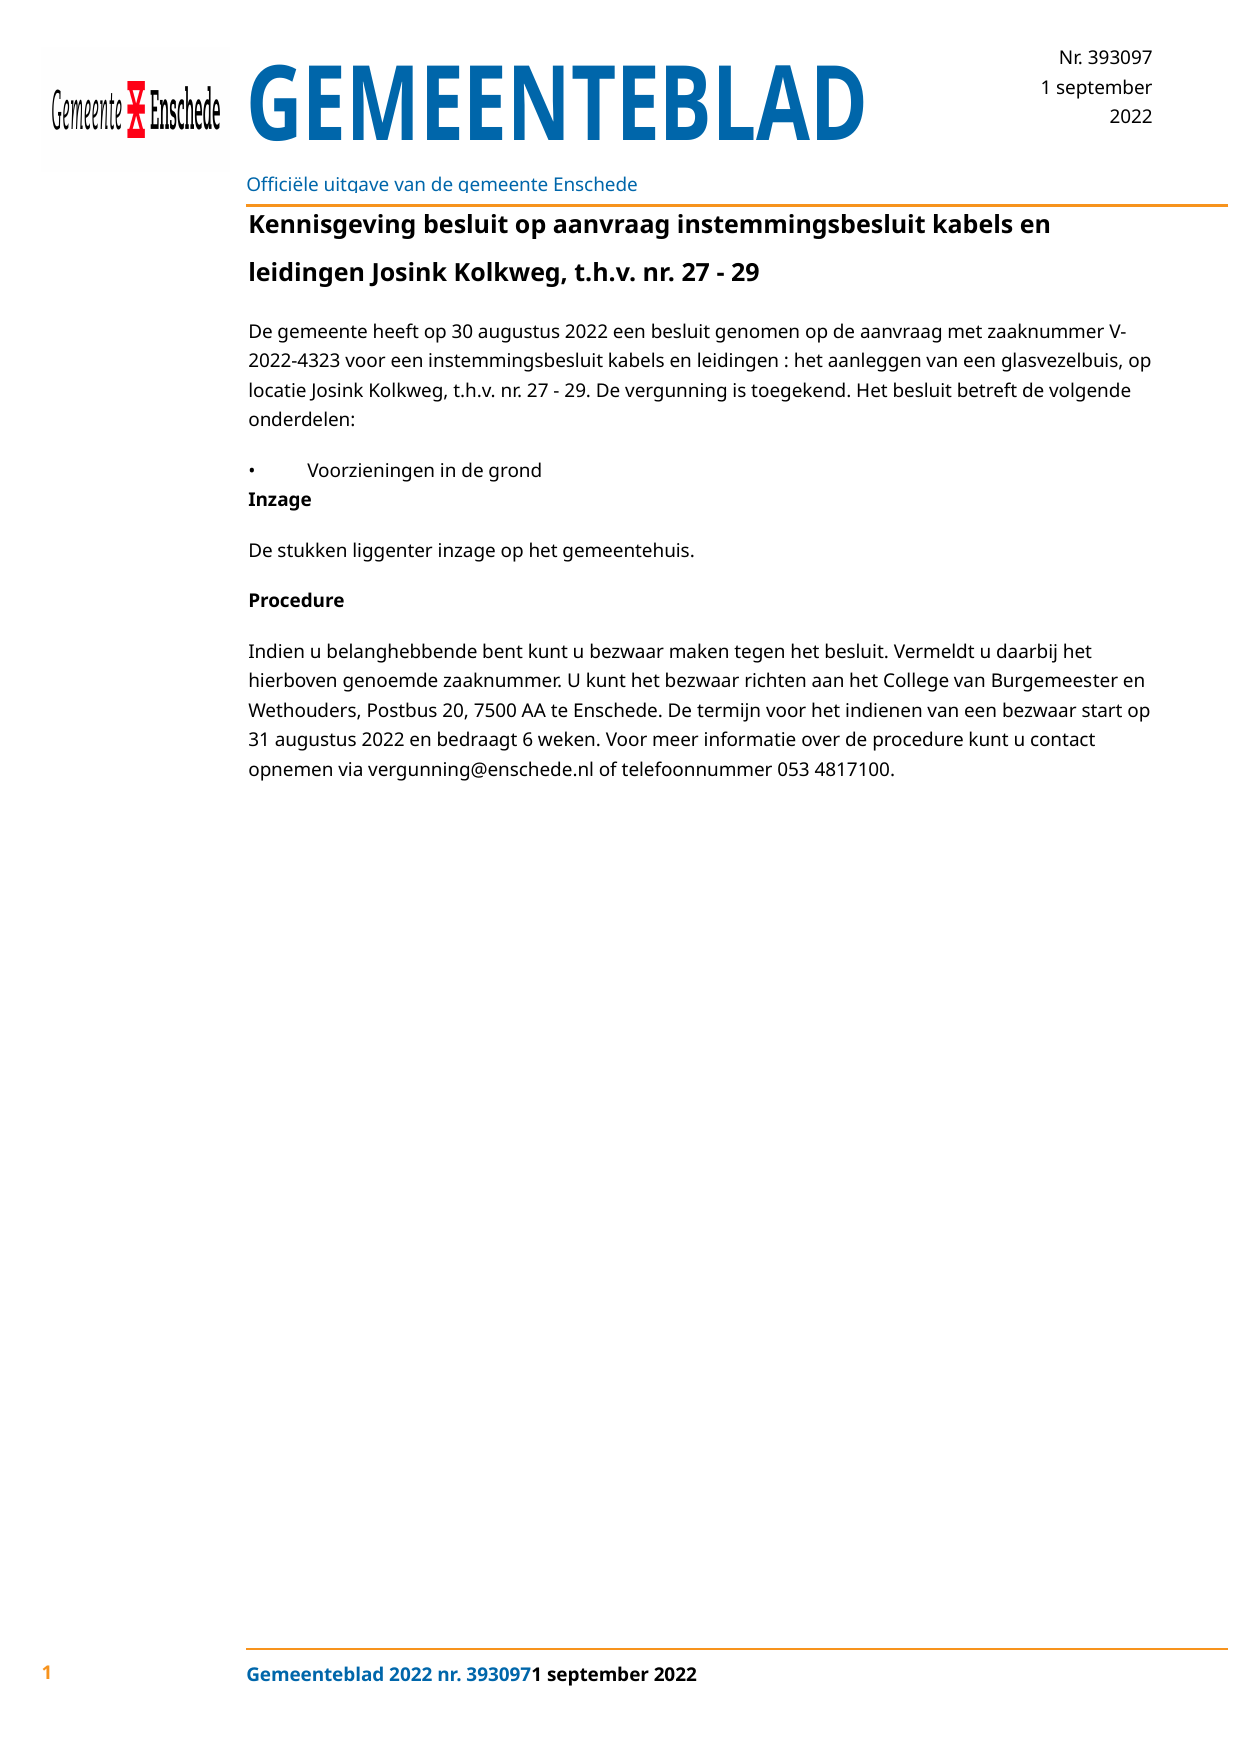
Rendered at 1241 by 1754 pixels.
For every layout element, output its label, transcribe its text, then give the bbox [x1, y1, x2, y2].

picture [41, 47, 231, 172]
text De stukken liggenter inzage op het gemeentehuis. [248, 537, 1152, 563]
text De gemeente heeft op 30 augustus 2022 een besluit genomen op de aanvraag met zaaknummer V-2022-4323 voor een instemmingsbesluit kabels en leidingen : het aanleggen van een glasvezelbuis, op locatie Josink Kolkweg, t.h.v. nr. 27 - 29. De vergunning is toegekend. Het besluit betreft de volgende onderdelen: [248, 318, 1152, 432]
text Procedure [248, 587, 1152, 613]
text Kennisgeving besluit op aanvraag instemmingsbesluit kabels en leidingen Josink Kolkweg, t.h.v. nr. 27 - 29 [248, 207, 1152, 288]
text Indien u belanghebbende bent kunt u bezwaar maken tegen het besluit. Vermeldt u daarbij het hierboven genoemde zaaknummer. U kunt het bezwaar richten aan het College van Burgemees­ter en Wethouders, Postbus 20, 7500 AA te Enschede. De termijn voor het indienen van een bezwaar start op 31 augustus 2022 en bedraagt 6 weken. Voor meer informatie over de procedure kunt u contact opnemen via vergunning@enschede.nl of telefoonnummer 053 4817100. [248, 638, 1152, 782]
list Voorzieningen in de grond [248, 457, 1152, 483]
text Inzage [248, 487, 1152, 512]
